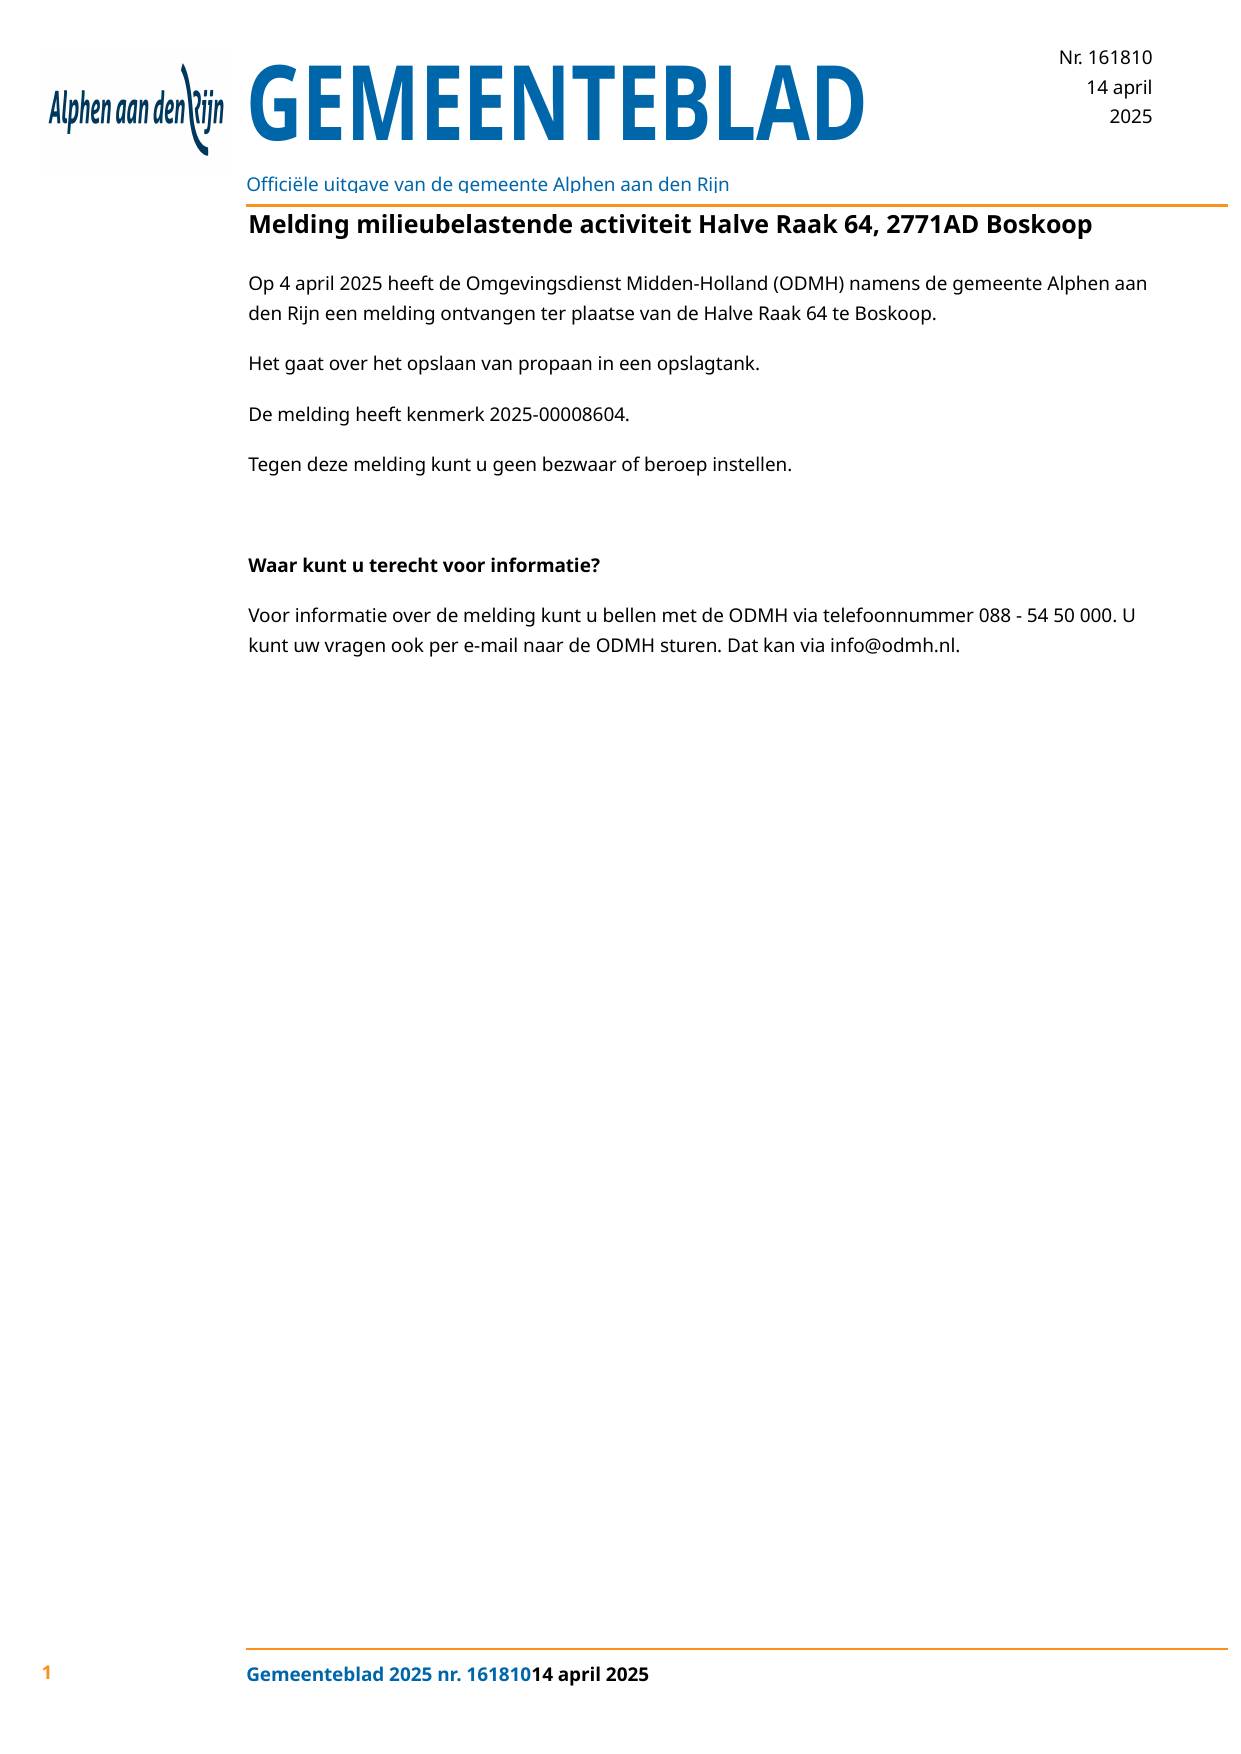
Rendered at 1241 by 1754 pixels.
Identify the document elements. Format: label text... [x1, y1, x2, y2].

picture [41, 47, 231, 172]
text Melding milieubelastende activiteit Halve Raak 64, 2771AD Boskoop [248, 207, 1152, 241]
text De melding heeft kenmerk 2025-00008604. [248, 401, 1152, 426]
text Op 4 april 2025 heeft de Omgevingsdienst Midden-Holland (ODMH) namens de gemeente Alphen aan den Rijn een melding ontvangen ter plaatse van de Halve Raak 64 te Boskoop. [248, 270, 1152, 326]
text Waar kunt u terecht voor informatie? [248, 552, 1152, 578]
text Tegen deze melding kunt u geen bezwaar of beroep instellen. [248, 451, 1152, 477]
text Voor informatie over de melding kunt u bellen met de ODMH via telefoonnummer 088 - 54 50 000. U kunt uw vragen ook per e-mail naar de ODMH sturen. Dat kan via info@odmh.nl. [248, 602, 1152, 658]
text Het gaat over het opslaan van propaan in een opslagtank. [248, 350, 1152, 376]
